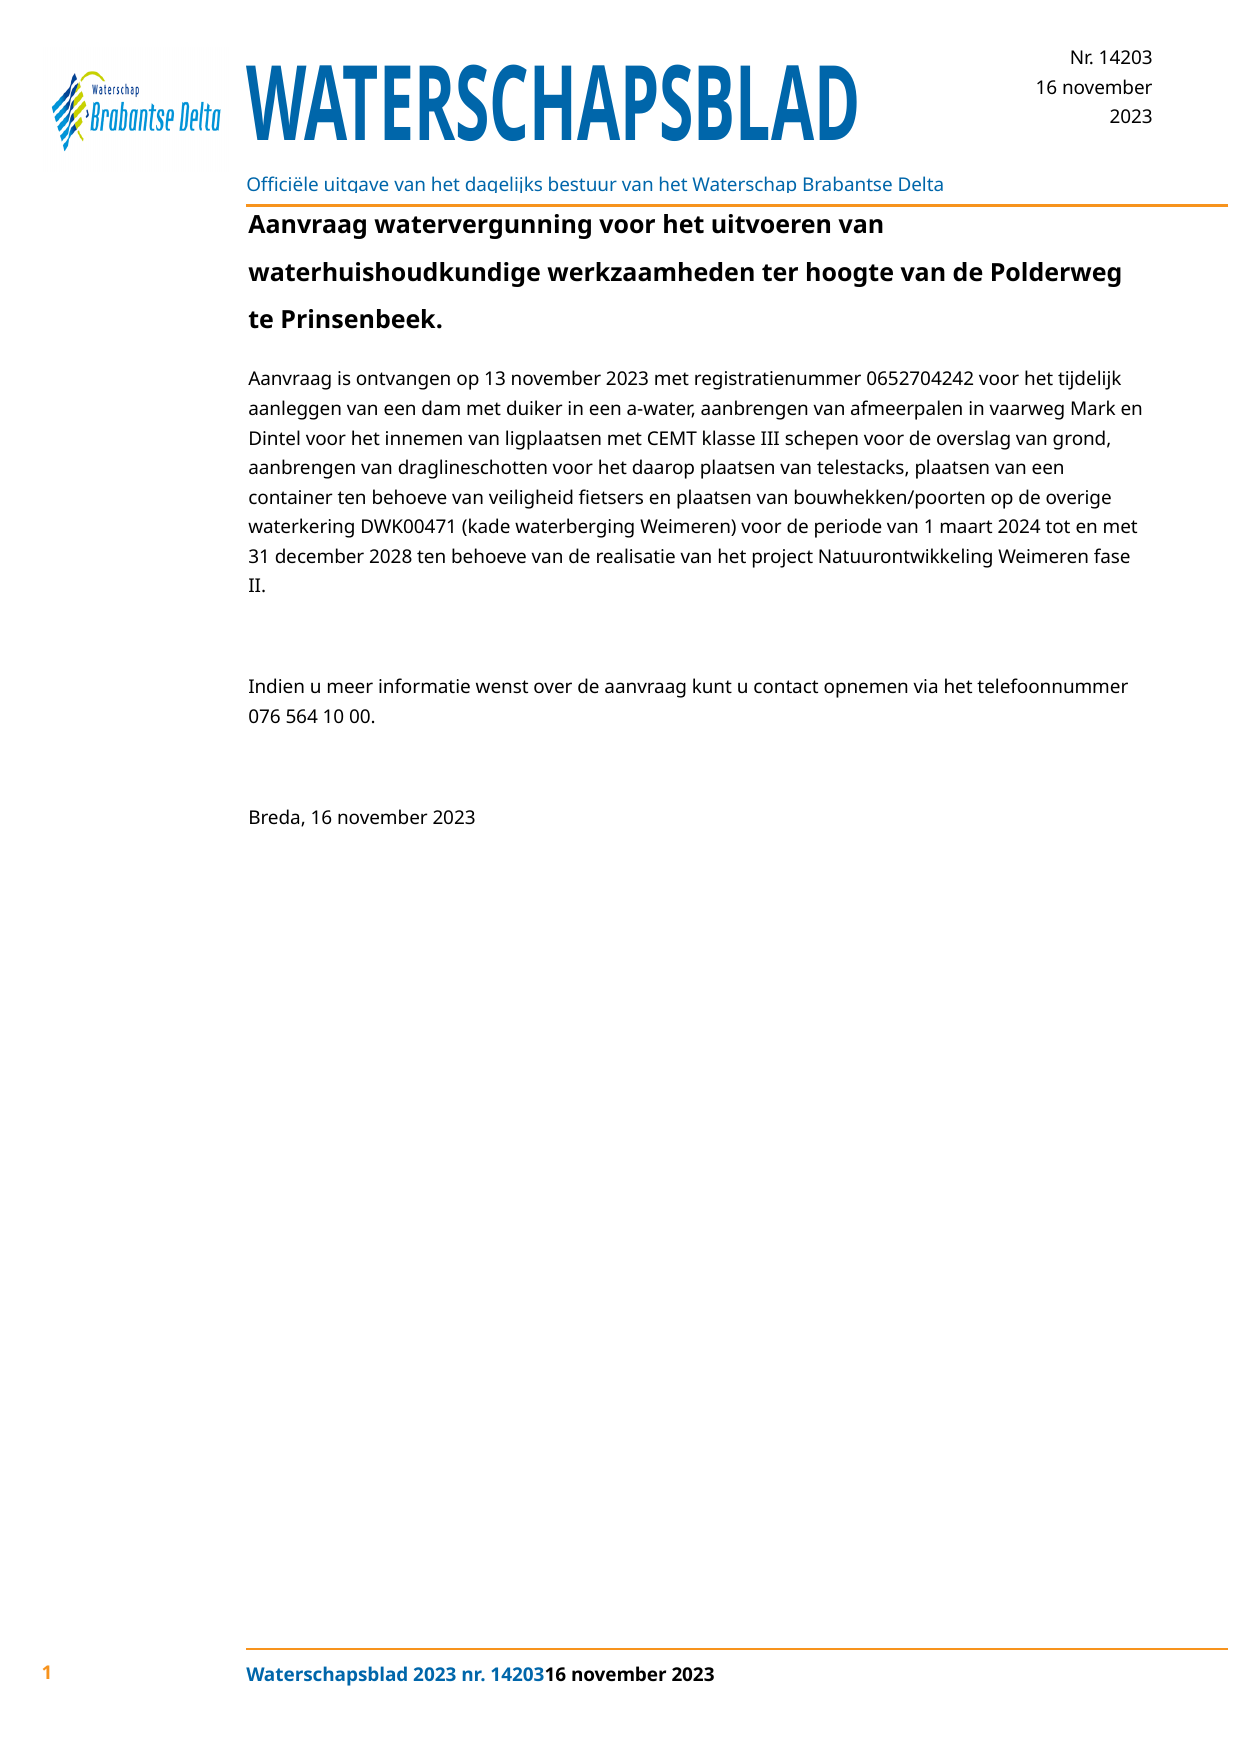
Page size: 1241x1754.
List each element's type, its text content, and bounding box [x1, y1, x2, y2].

text Aanvraag watervergunning voor het uitvoeren van waterhuishoudkundige werkzaamheden ter hoogte van de Polderweg te Prinsenbeek. [248, 207, 1152, 336]
text Indien u meer informatie wenst over de aanvraag kunt u contact opnemen via het telefoonnummer 076 564 10 00. [248, 673, 1152, 729]
text Aanvraag is ontvangen op 13 november 2023 met registratienummer 0652704242 voor het tijdelijk aanleggen van een dam met duiker in een a-water, aanbrengen van afmeerpalen in vaarweg Mark en Dintel voor het innemen van ligplaatsen met CEMT klasse III schepen voor de overslag van grond, aanbrengen van draglineschotten voor het daarop plaatsen van telestacks, plaatsen van een container ten behoeve van veiligheid fietsers en plaatsen van bouwhekken/poorten op de overige waterkering DWK00471 (kade waterberging Weimeren) voor de periode van 1 maart 2024 tot en met 31 december 2028 ten behoeve van de realisatie van het project Natuurontwikkeling Weimeren fase II. [248, 366, 1152, 598]
text Breda, 16 november 2023 [248, 804, 1152, 829]
picture [41, 47, 231, 172]
